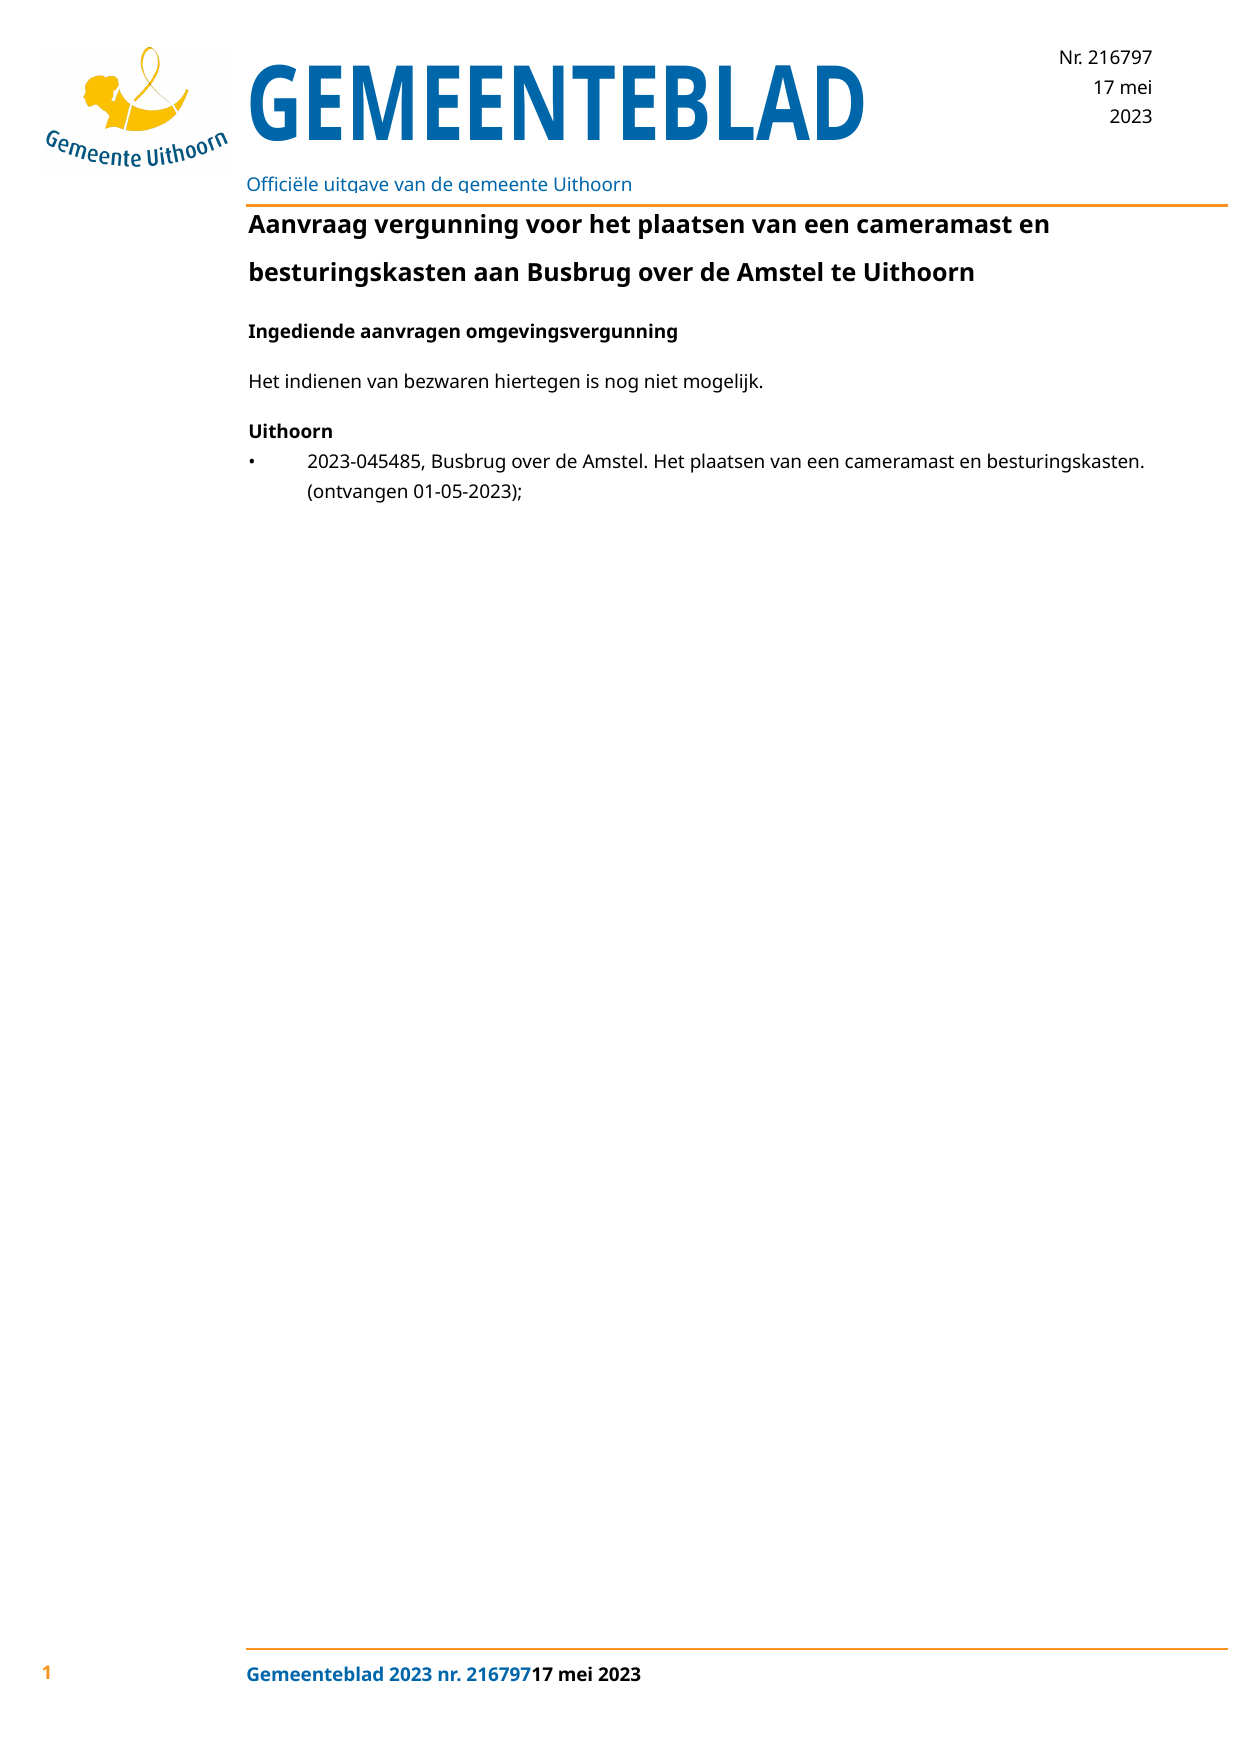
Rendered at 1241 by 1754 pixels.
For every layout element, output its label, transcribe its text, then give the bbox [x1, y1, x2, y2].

picture [41, 47, 231, 172]
text Uithoorn [248, 419, 1152, 444]
text Aanvraag vergunning voor het plaatsen van een cameramast en besturingskasten aan Busbrug over de Amstel te Uithoorn [248, 207, 1152, 288]
list 2023-045485, Busbrug over de Amstel. Het plaatsen van een cameramast en besturingskasten.(ontvangen 01-05-2023); [248, 448, 1152, 504]
text Het indienen van bezwaren hiertegen is nog niet mogelijk. [248, 368, 1152, 394]
text Ingediende aanvragen omgevingsvergunning [248, 318, 1152, 344]
